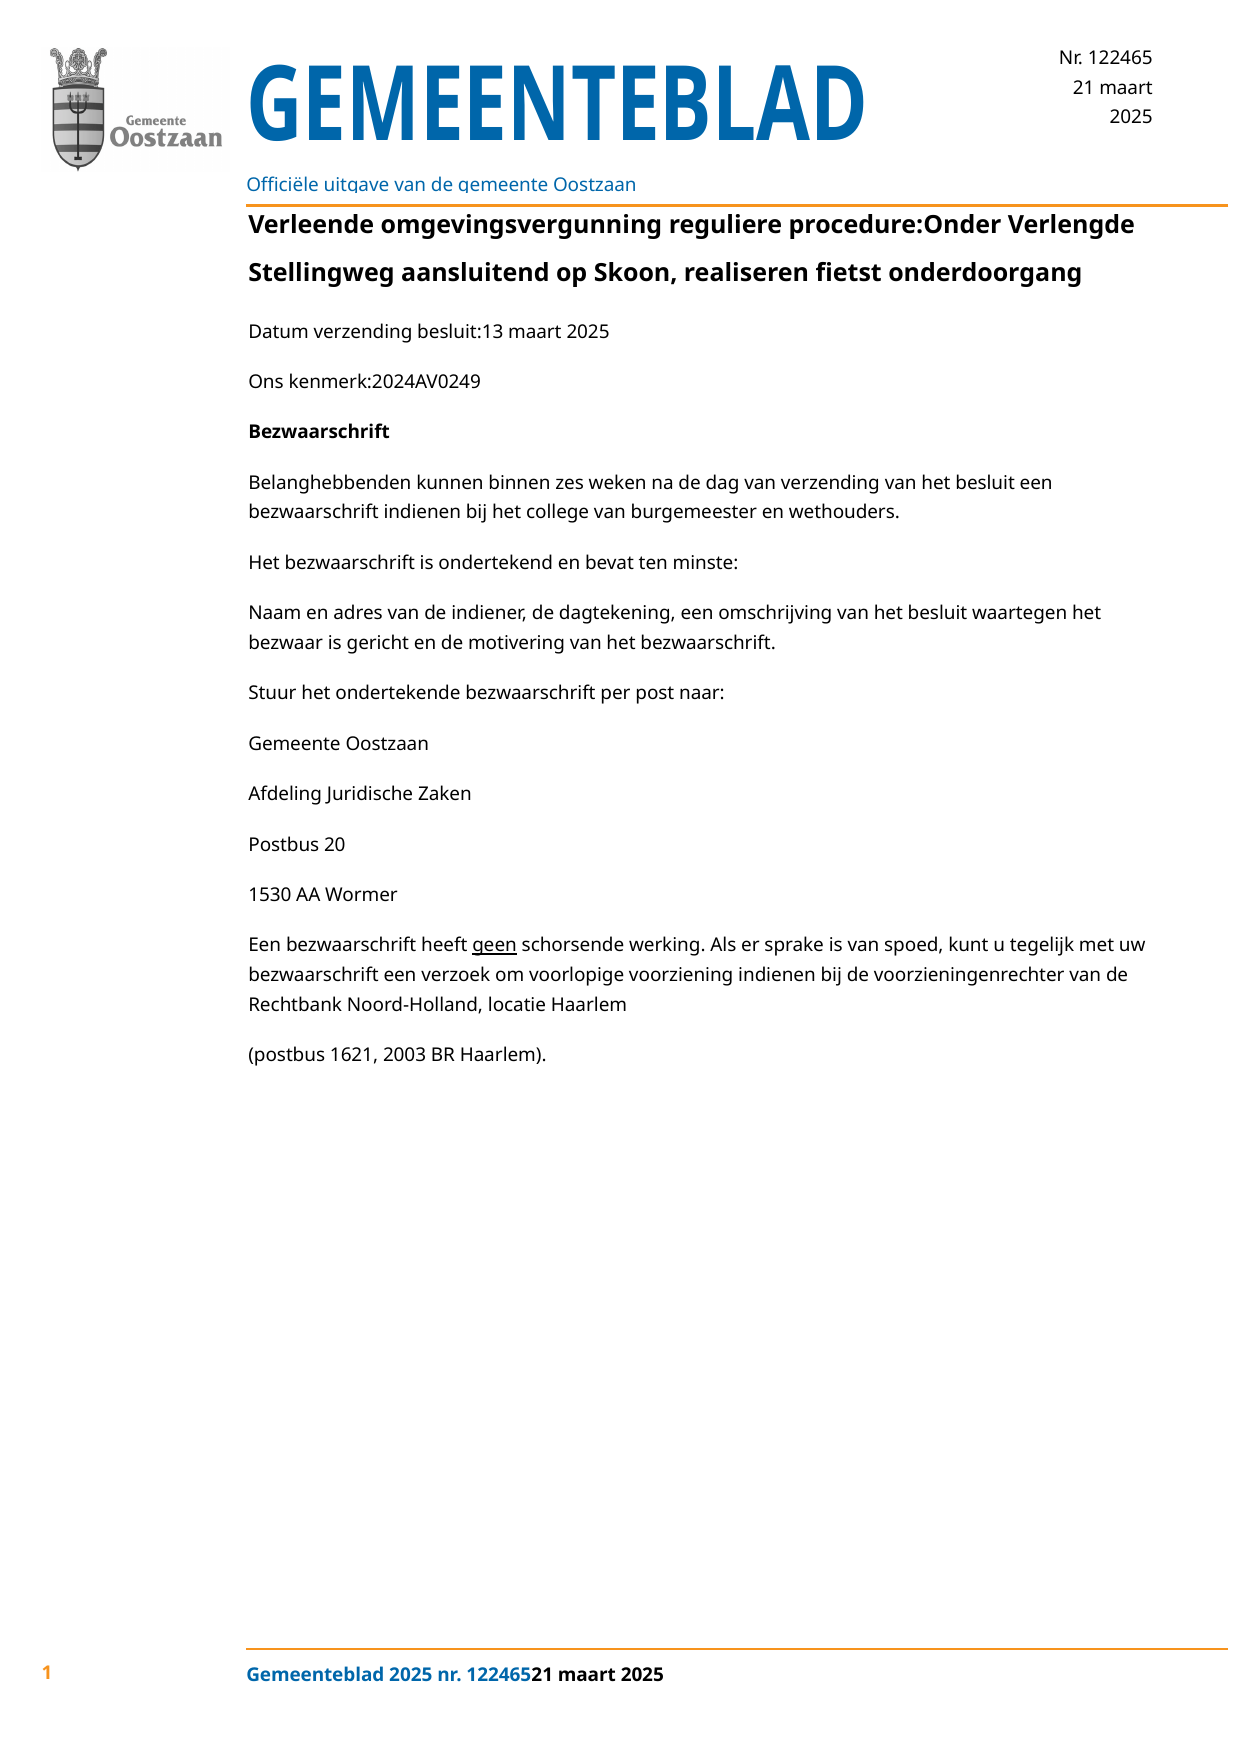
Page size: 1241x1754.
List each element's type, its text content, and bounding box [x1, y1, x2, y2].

text Verleende omgevingsvergunning reguliere procedure:Onder Verlengde Stellingweg aansluitend op Skoon, realiseren fietst onderdoorgang [248, 207, 1152, 288]
text Bezwaarschrift [248, 419, 1152, 444]
text Een bezwaarschrift heeft geen schorsende werking. Als er sprake is van spoed, kunt u tegelijk met uw bezwaarschrift een verzoek om voorlopige voorziening indienen bij de voorzieningenrechter van de Rechtbank Noord-Holland, locatie Haarlem [248, 932, 1152, 1017]
text Belanghebbenden kunnen binnen zes weken na de dag van verzending van het besluit een bezwaarschrift indienen bij het college van burgemeester en wethouders. [248, 469, 1152, 524]
text Naam en adres van de indiener, de dagtekening, een omschrijving van het besluit waartegen het bezwaar is gericht en de motivering van het bezwaarschrift. [248, 599, 1152, 655]
text (postbus 1621, 2003 BR Haarlem). [248, 1041, 1152, 1067]
picture [41, 47, 231, 172]
text 1530 AA Wormer [248, 881, 1152, 907]
text Het bezwaarschrift is ondertekend en bevat ten minste: [248, 549, 1152, 575]
text Ons kenmerk:2024AV0249 [248, 368, 1152, 394]
text Stuur het ondertekende bezwaarschrift per post naar: [248, 679, 1152, 705]
text Datum verzending besluit:13 maart 2025 [248, 318, 1152, 344]
text Gemeente Oostzaan [248, 730, 1152, 756]
text Afdeling Juridische Zaken [248, 780, 1152, 806]
text Postbus 20 [248, 831, 1152, 857]
